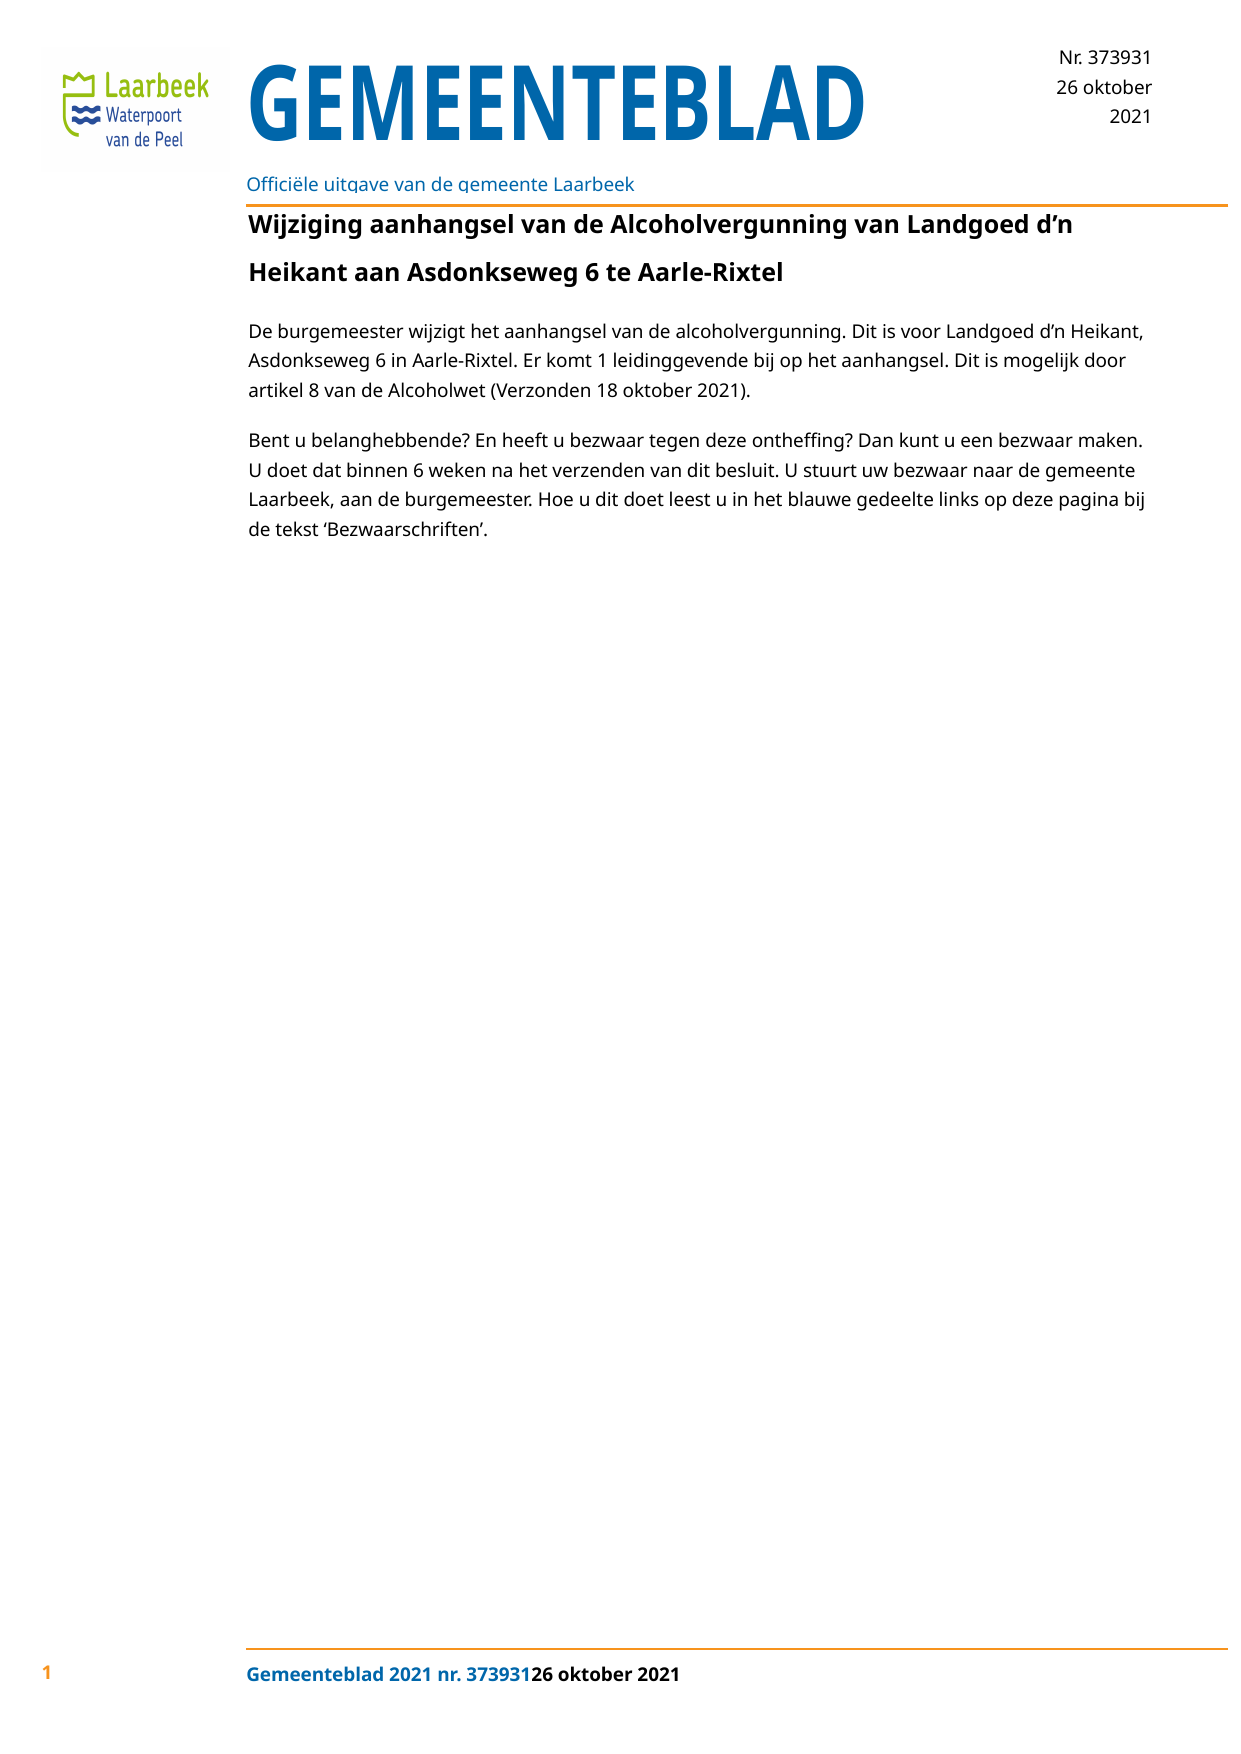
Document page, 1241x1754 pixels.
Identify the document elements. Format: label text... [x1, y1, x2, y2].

text Bent u belanghebbende? En heeft u bezwaar tegen deze ontheffing? Dan kunt u een bezwaar maken. U doet dat binnen 6 weken na het verzenden van dit besluit. U stuurt uw bezwaar naar de gemeente Laarbeek, aan de burgemeester. Hoe u dit doet leest u in het blauwe gedeelte links op deze pagina bij de tekst ‘Bezwaarschriften’. [248, 427, 1152, 542]
text Wijziging aanhangsel van de Alcoholvergunning van Landgoed d’n Heikant aan Asdonkseweg 6 te Aarle-Rixtel [248, 207, 1152, 288]
text De burgemeester wijzigt het aanhangsel van de alcoholvergunning. Dit is voor Landgoed d’n Heikant, Asdonkseweg 6 in Aarle-Rixtel. Er komt 1 leidinggevende bij op het aanhangsel. Dit is mogelijk door artikel 8 van de Alcoholwet (Verzonden 18 oktober 2021). [248, 318, 1152, 403]
picture [41, 47, 231, 172]
